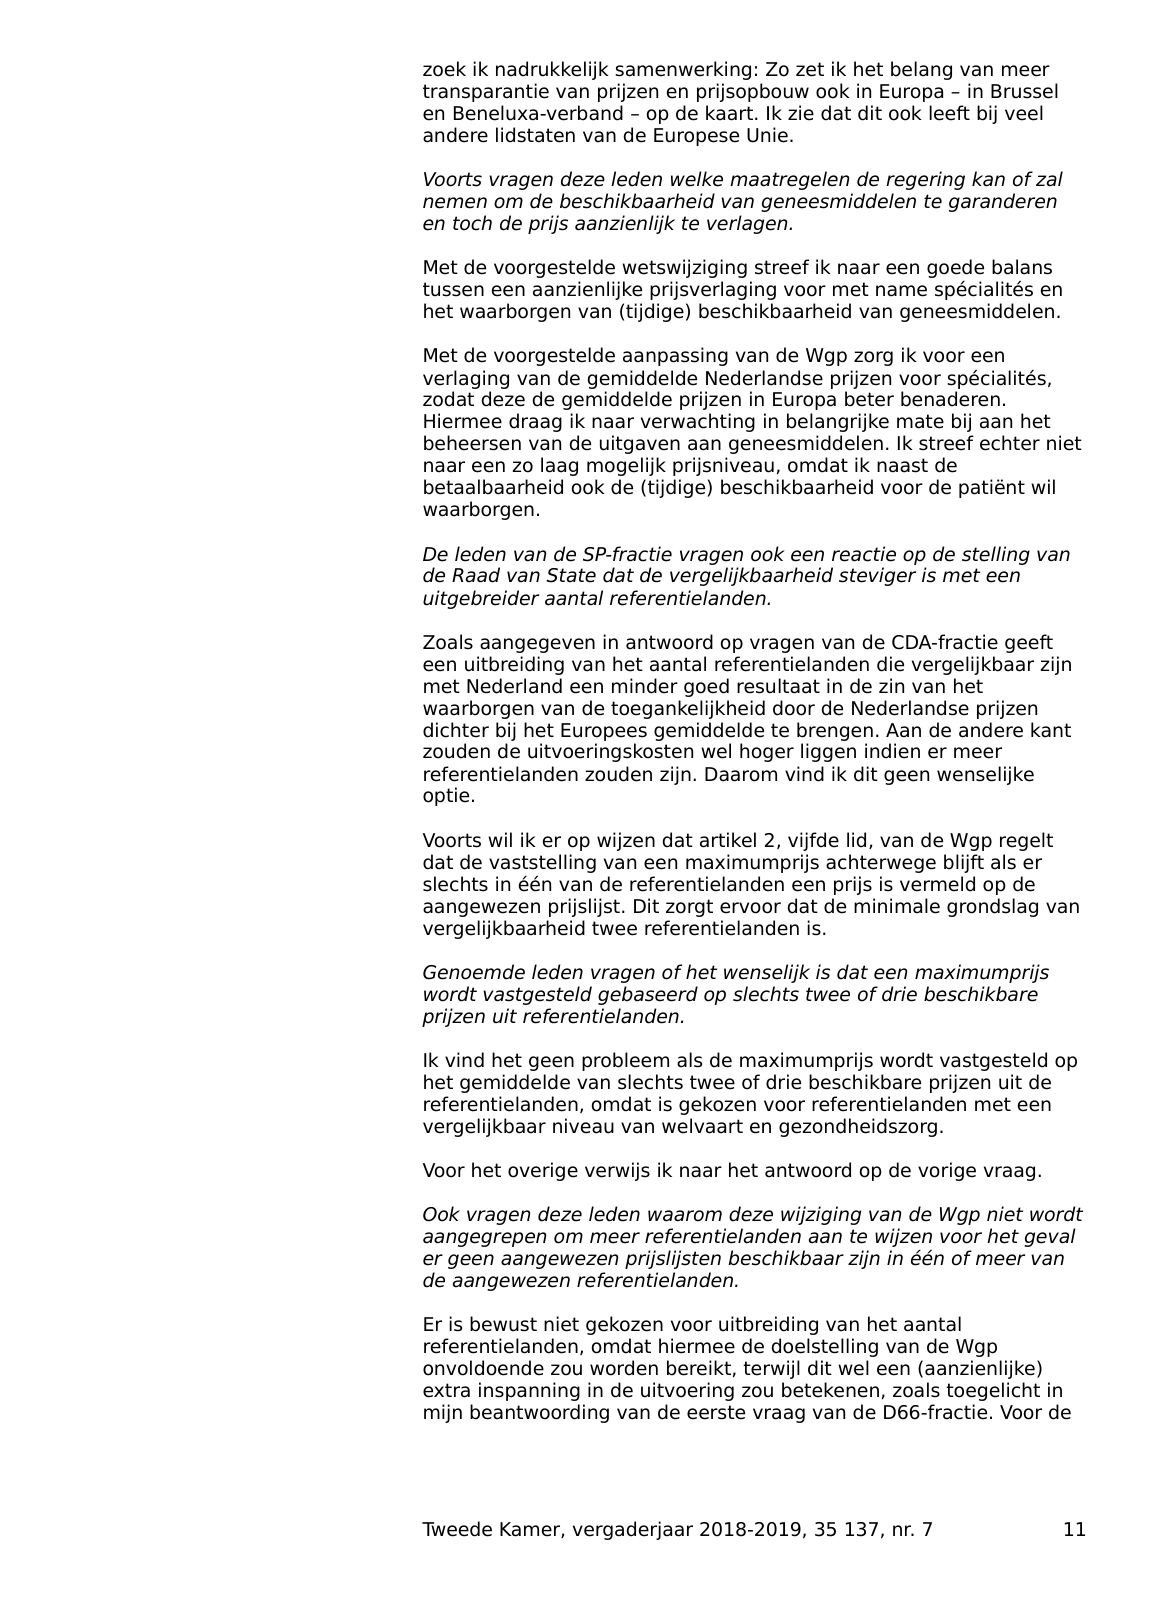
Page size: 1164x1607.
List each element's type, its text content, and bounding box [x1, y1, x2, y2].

text Voorts wil ik er op wijzen dat artikel 2, vijfde lid, van de Wgp regelt dat de vaststelling van een maximumprijs achterwege blijft als er slechts in één van de referentielanden een prijs is vermeld op de aangewezen prijslijst. Dit zorgt ervoor dat de minimale grondslag van vergelijkbaarheid twee referentielanden is. [422, 829, 1087, 939]
text De leden van de SP-fractie vragen ook een reactie op de stelling van de Raad van State dat de vergelijkbaarheid steviger is met een uitgebreider aantal referentielanden. [422, 543, 1087, 609]
text Ook vragen deze leden waarom deze wijziging van de Wgp niet wordt aangegrepen om meer referentielanden aan te wijzen voor het geval er geen aangewezen prijslijsten beschikbaar zijn in één of meer van de aangewezen referentielanden. [422, 1204, 1087, 1292]
text Zoals aangegeven in antwoord op vragen van de CDA-fractie geeft een uitbreiding van het aantal referentielanden die vergelijkbaar zijn met Nederland een minder goed resultaat in de zin van het waarborgen van de toegankelijkheid door de Nederlandse prijzen dichter bij het Europees gemiddelde te brengen. Aan de andere kant zouden de uitvoeringskosten wel hoger liggen indien er meer referentielanden zouden zijn. Daarom vind ik dit geen wenselijke optie. [422, 632, 1087, 807]
text Genoemde leden vragen of het wenselijk is dat een maximumprijs wordt vastgesteld gebaseerd op slechts twee of drie beschikbare prijzen uit referentielanden. [422, 962, 1087, 1028]
text Er is bewust niet gekozen voor uitbreiding van het aantal referentielanden, omdat hiermee de doelstelling van de Wgp onvoldoende zou worden bereikt, terwijl dit wel een (aanzienlijke) extra inspanning in de uitvoering zou betekenen, zoals toegelicht in mijn beantwoording van de eerste vraag van de D66-fractie. Voor de [422, 1314, 1087, 1424]
text Voorts vragen deze leden welke maatregelen de regering kan of zal nemen om de beschikbaarheid van geneesmiddelen te garanderen en toch de prijs aanzienlijk te verlagen. [422, 169, 1087, 235]
text Voor het overige verwijs ik naar het antwoord op de vorige vraag. [422, 1160, 1087, 1182]
text Ik vind het geen probleem als de maximumprijs wordt vastgesteld op het gemiddelde van slechts twee of drie beschikbare prijzen uit de referentielanden, omdat is gekozen voor referentielanden met een vergelijkbaar niveau van welvaart en gezondheidszorg. [422, 1050, 1087, 1138]
text Met de voorgestelde wetswijziging streef ik naar een goede balans tussen een aanzienlijke prijsverlaging voor met name spécialités en het waarborgen van (tijdige) beschikbaarheid van geneesmiddelen. [422, 257, 1087, 323]
text zoek ik nadrukkelijk samenwerking: Zo zet ik het belang van meer transparantie van prijzen en prijsopbouw ook in Europa – in Brussel en Beneluxa-verband – op de kaart. Ik zie dat dit ook leeft bij veel andere lidstaten van de Europese Unie. [422, 59, 1087, 147]
text Met de voorgestelde aanpassing van de Wgp zorg ik voor een verlaging van de gemiddelde Nederlandse prijzen voor spécialités, zodat deze de gemiddelde prijzen in Europa beter benaderen. Hiermee draag ik naar verwachting in belangrijke mate bij aan het beheersen van de uitgaven aan geneesmiddelen. Ik streef echter niet naar een zo laag mogelijk prijsniveau, omdat ik naast de betaalbaarheid ook de (tijdige) beschikbaarheid voor de patiënt wil waarborgen. [422, 345, 1087, 521]
